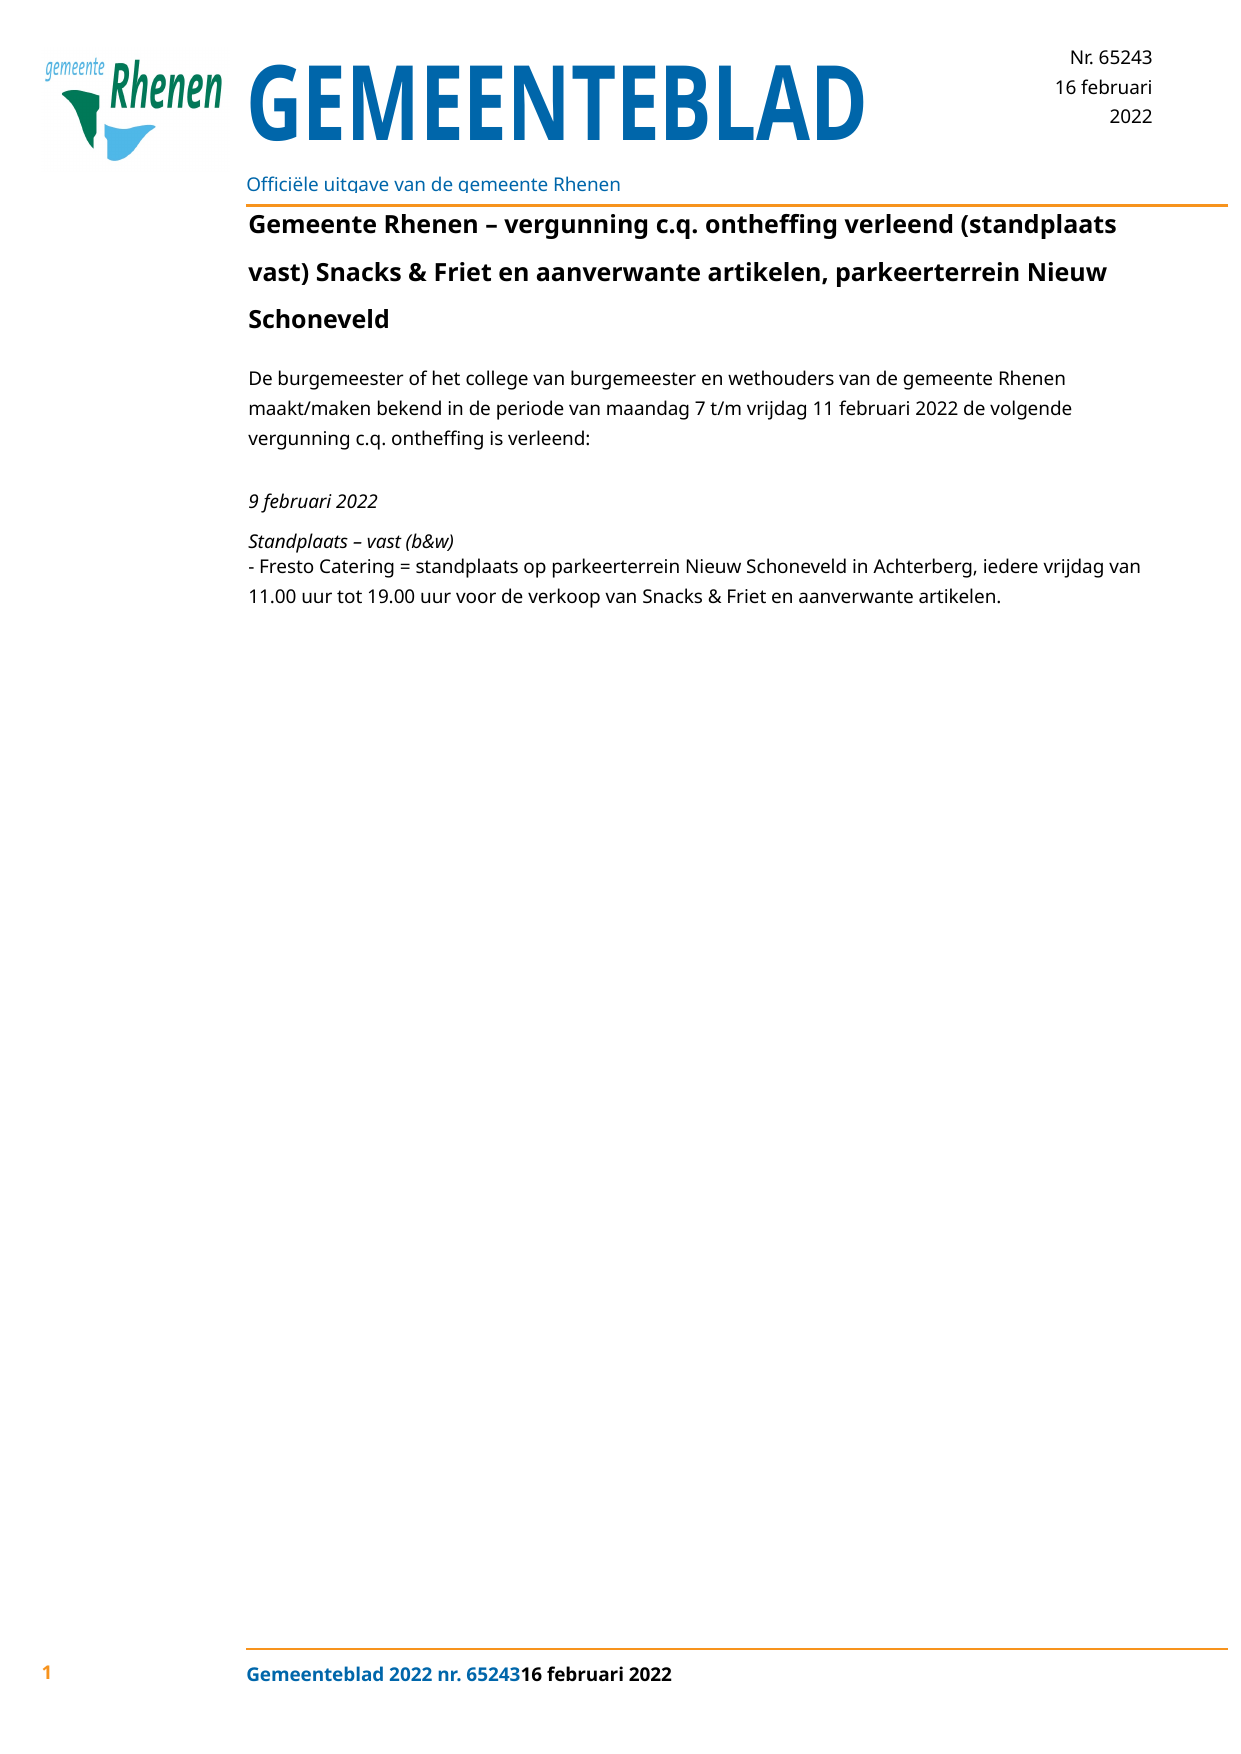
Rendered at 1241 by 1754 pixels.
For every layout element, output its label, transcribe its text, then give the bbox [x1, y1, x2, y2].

text Standplaats – vast (b&w) [248, 528, 1152, 554]
text - Fresto Catering = standplaats op parkeerterrein Nieuw Schoneveld in Achterberg, iedere vrijdag van 11.00 uur tot 19.00 uur voor de verkoop van Snacks & Friet en aanverwante artikelen. [248, 554, 1152, 609]
text Gemeente Rhenen – vergunning c.q. ontheffing verleend (standplaats vast) Snacks & Friet en aanverwante artikelen, parkeerterrein Nieuw Schoneveld [248, 207, 1152, 336]
text 9 februari 2022 [248, 489, 1152, 514]
text De burgemeester of het college van burgemeester en wethouders van de gemeente Rhenen maakt/maken bekend in de periode van maandag 7 t/m vrijdag 11 februari 2022 de volgende vergunning c.q. ontheffing is verleend: [248, 366, 1152, 450]
picture [41, 47, 231, 172]
